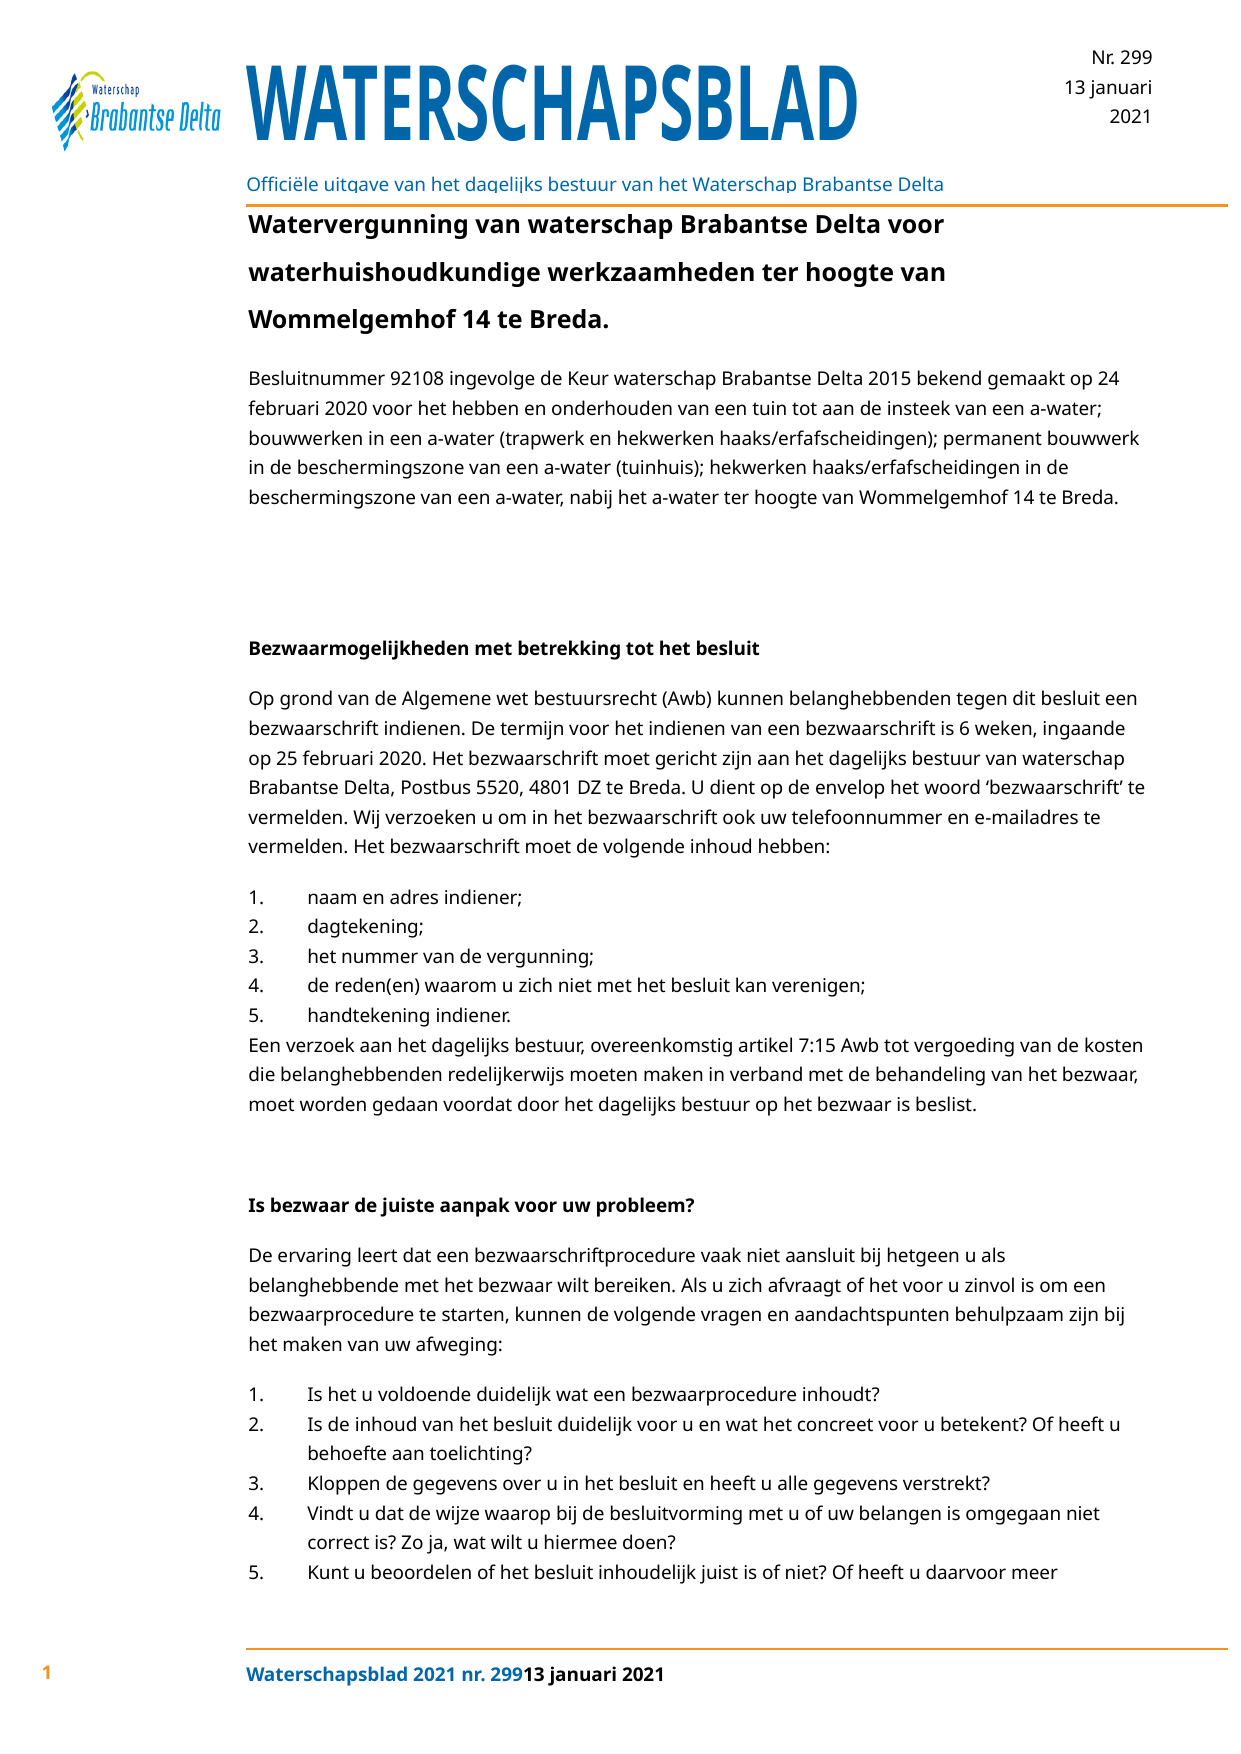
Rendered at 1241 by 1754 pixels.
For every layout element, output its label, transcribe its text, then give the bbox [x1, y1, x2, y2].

text Watervergunning van waterschap Brabantse Delta voor waterhuishoudkundige werkzaamheden ter hoogte van Wommelgemhof 14 te Breda. [248, 207, 1152, 336]
text Besluitnummer 92108 ingevolge de Keur waterschap Brabantse Delta 2015 bekend gemaakt op 24 februari 2020 voor het hebben en onderhouden van een tuin tot aan de insteek van een a-water; bouwwerken in een a-water (trapwerk en hekwerken haaks/erfafscheidingen); permanent bouwwerk in de beschermingszone van een a-water (tuinhuis); hekwerken haaks/erfafscheidingen in de beschermingszone van een a-water, nabij het a-water ter hoogte van Wommelgemhof 14 te Breda. [248, 366, 1152, 509]
list dagtekening; [248, 913, 1152, 939]
list naam en adres indiener; [248, 884, 1152, 909]
text Een verzoek aan het dagelijks bestuur, overeenkomstig artikel 7:15 Awb tot vergoeding van de kosten die belanghebbenden redelijkerwijs moeten maken in verband met de behandeling van het bezwaar, moet worden gedaan voordat door het dagelijks bestuur op het bezwaar is beslist. [248, 1032, 1152, 1117]
list Is de inhoud van het besluit duidelijk voor u en wat het concreet voor u betekent? Of heeft u behoefte aan toelichting? [248, 1411, 1152, 1466]
list Is het u voldoende duidelijk wat een bezwaarprocedure inhoudt? [248, 1381, 1152, 1407]
list het nummer van de vergunning; [248, 943, 1152, 969]
list Kunt u beoordelen of het besluit inhoudelijk juist is of niet? Of heeft u daarvoor meer [248, 1559, 1152, 1584]
picture [41, 47, 231, 172]
text De ervaring leert dat een bezwaarschriftprocedure vaak niet aansluit bij hetgeen u als belanghebbende met het bezwaar wilt bereiken. Als u zich afvraagt of het voor u zinvol is om een bezwaarprocedure te starten, kunnen de volgende vragen en aandachtspunten behulpzaam zijn bij het maken van uw afweging: [248, 1242, 1152, 1357]
list de reden(en) waarom u zich niet met het besluit kan verenigen; [248, 973, 1152, 998]
list Kloppen de gegevens over u in het besluit en heeft u alle gegevens verstrekt? [248, 1470, 1152, 1496]
text Bezwaarmogelijkheden met betrekking tot het besluit [248, 635, 1152, 661]
text Is bezwaar de juiste aanpak voor uw probleem? [248, 1192, 1152, 1217]
text Op grond van de Algemene wet bestuursrecht (Awb) kunnen belanghebbenden tegen dit besluit een bezwaarschrift indienen. De termijn voor het indienen van een bezwaarschrift is 6 weken, ingaande op 25 februari 2020. Het bezwaarschrift moet gericht zijn aan het dagelijks bestuur van waterschap Brabantse Delta, Postbus 5520, 4801 DZ te Breda. U dient op de envelop het woord ‘bezwaarschrift’ te vermelden. Wij verzoeken u om in het bezwaarschrift ook uw telefoonnummer en e‑mailadres te vermelden. Het bezwaarschrift moet de volgende inhoud hebben: [248, 686, 1152, 859]
list handtekening indiener. [248, 1002, 1152, 1028]
list Vindt u dat de wijze waarop bij de besluitvorming met u of uw belangen is omgegaan niet correct is? Zo ja, wat wilt u hiermee doen? [248, 1500, 1152, 1555]
